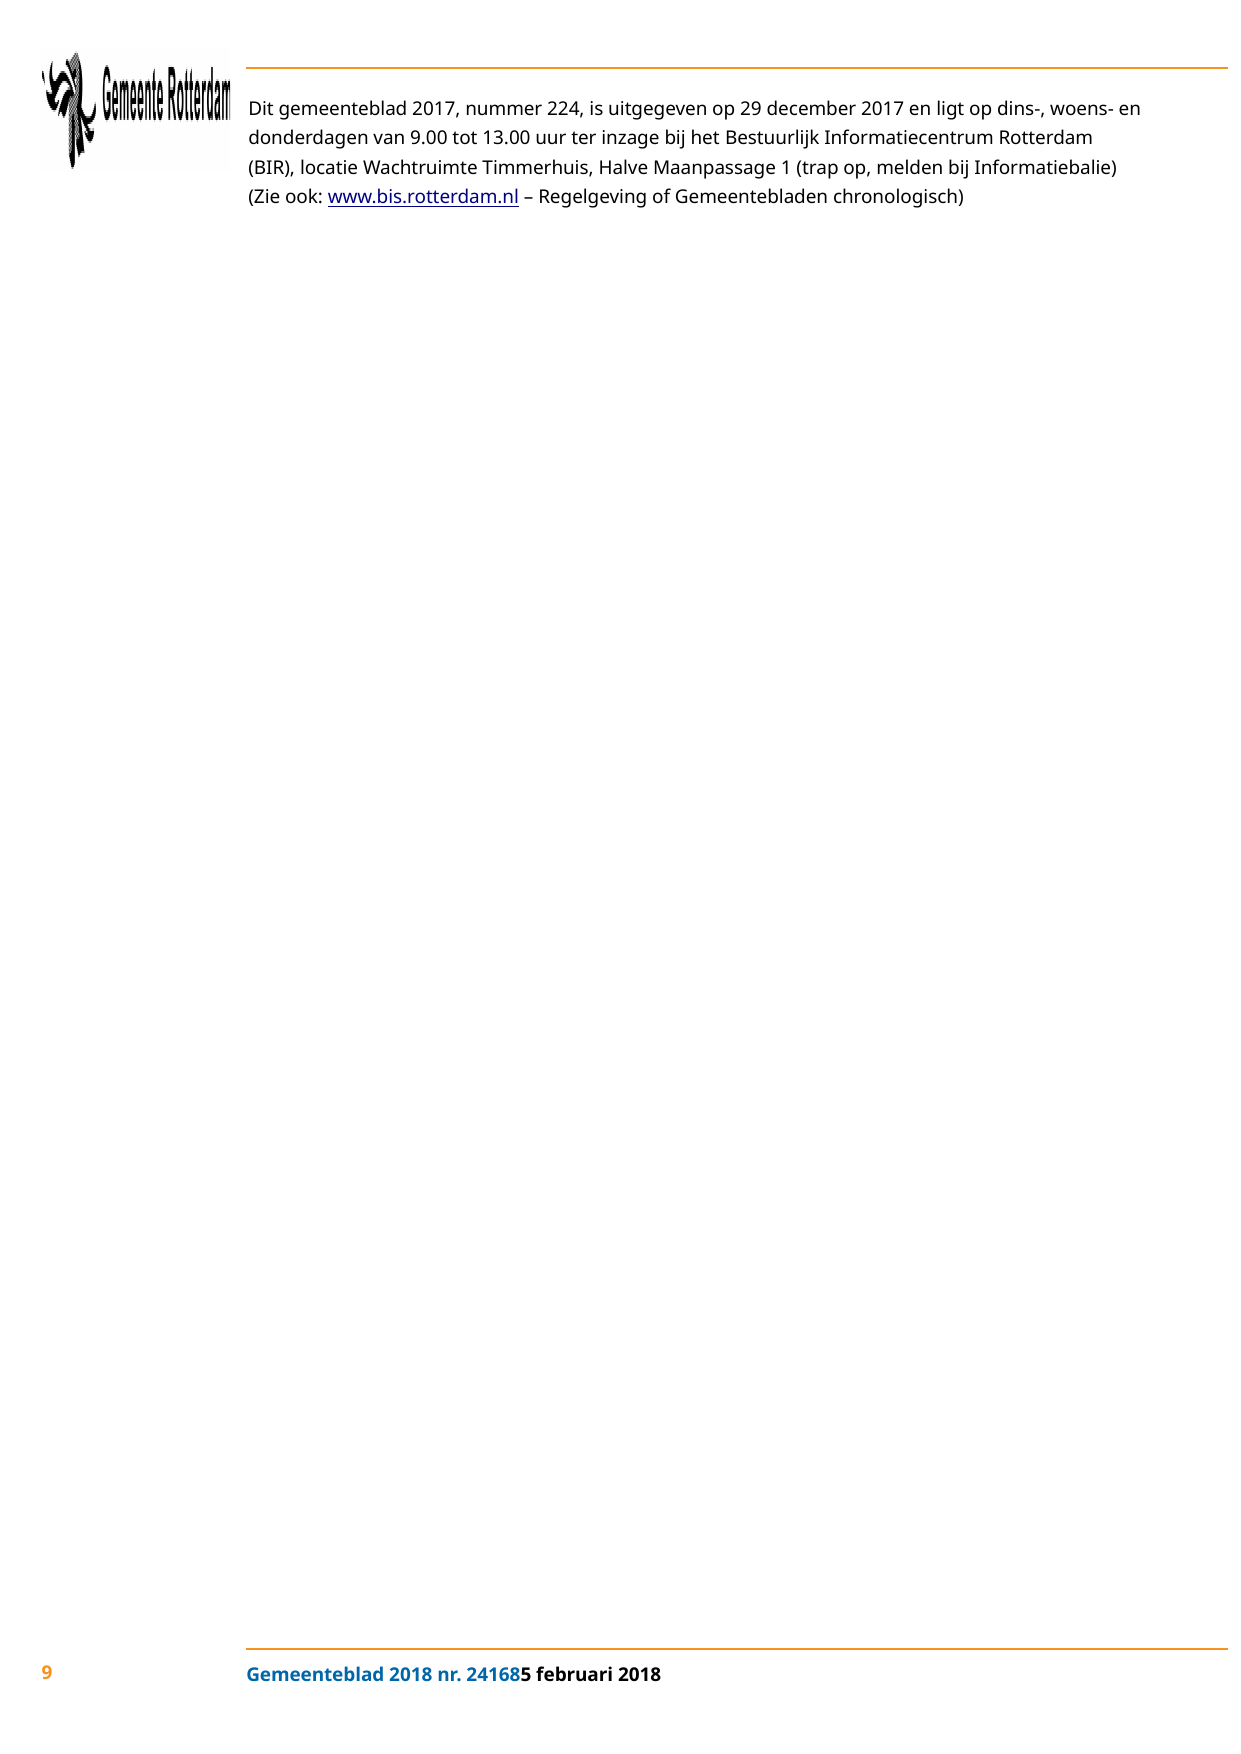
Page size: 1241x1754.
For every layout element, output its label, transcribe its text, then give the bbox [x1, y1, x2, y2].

text (Zie ook: www.bis.rotterdam.nl – Regelgeving of Gemeentebladen chronologisch) [248, 184, 1152, 209]
text Dit gemeenteblad 2017, nummer 224, is uitgegeven op 29 december 2017 en ligt op dins-, woens- en donderdagen van 9.00 tot 13.00 uur ter inzage bij het Bestuurlijk Informatiecentrum Rotterdam (BIR), locatie Wachtruimte Timmerhuis, Halve Maanpassage 1 (trap op, melden bij Informatiebalie) [248, 95, 1152, 180]
picture [41, 47, 231, 172]
